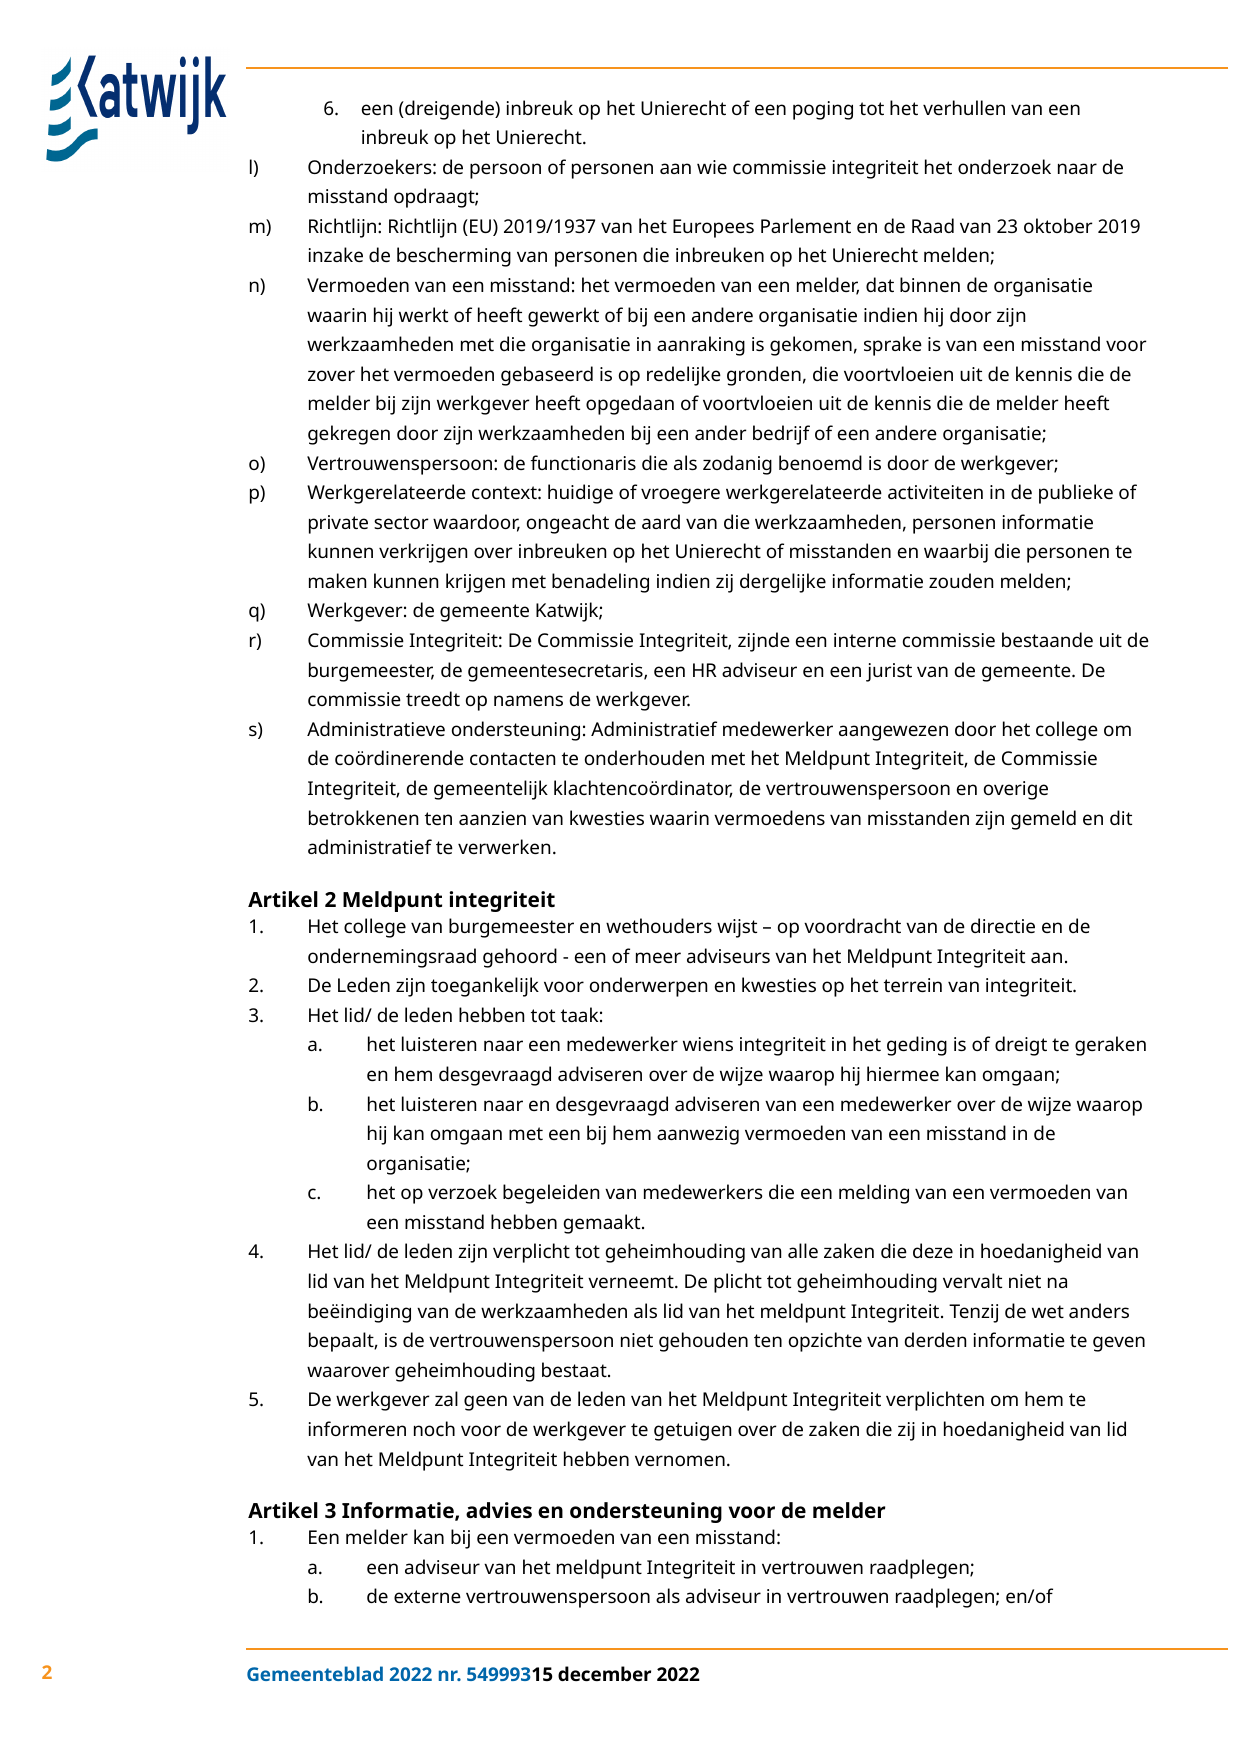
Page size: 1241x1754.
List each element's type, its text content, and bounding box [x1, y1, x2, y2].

list Het lid/ de leden zijn verplicht tot geheimhouding van alle zaken die deze in hoedanigheid van lid van het Meldpunt Integriteit verneemt. De plicht tot geheimhouding vervalt niet na beëindiging van de werkzaamheden als lid van het meldpunt Integriteit. Tenzij de wet anders bepaalt, is de vertrouwenspersoon niet gehouden ten opzichte van derden informatie te geven waarover geheimhouding bestaat. [248, 1239, 1152, 1383]
list Vertrouwenspersoon: de functionaris die als zodanig benoemd is door de werkgever; [248, 450, 1152, 476]
text Artikel 2 Meldpunt integriteit [248, 885, 1152, 913]
list Het college van burgemeester en wethouders wijst – op voordracht van de directie en de ondernemingsraad gehoord - een of meer adviseurs van het Meldpunt Integriteit aan. [248, 913, 1152, 968]
list Onderzoekers: de persoon of personen aan wie commissie integriteit het onderzoek naar de misstand opdraagt; [248, 154, 1152, 209]
list Administratieve ondersteuning: Administratief medewerker aangewezen door het college om de coördinerende contacten te onderhouden met het Meldpunt Integriteit, de Commissie Integriteit, de gemeentelijk klachtencoördinator, de vertrouwenspersoon en overige betrokkenen ten aanzien van kwesties waarin vermoedens van misstanden zijn gemeld en dit administratief te verwerken. [248, 716, 1152, 860]
list Richtlijn: Richtlijn (EU) 2019/1937 van het Europees Parlement en de Raad van 23 oktober 2019 inzake de bescherming van personen die inbreuken op het Unierecht melden; [248, 213, 1152, 268]
list een (dreigende) inbreuk op het Unierecht of een poging tot het verhullen van een inbreuk op het Unierecht. [323, 95, 1152, 150]
list De werkgever zal geen van de leden van het Meldpunt Integriteit verplichten om hem te informeren noch voor de werkgever te getuigen over de zaken die zij in hoedanigheid van lid van het Meldpunt Integriteit hebben vernomen. [248, 1387, 1152, 1471]
picture [41, 47, 231, 172]
list Een melder kan bij een vermoeden van een misstand: [248, 1524, 1152, 1550]
list Het lid/ de leden hebben tot taak: [248, 1002, 1152, 1028]
list Werkgerelateerde context: huidige of vroegere werkgerelateerde activiteiten in de publieke of private sector waardoor, ongeacht de aard van die werkzaamheden, personen informatie kunnen verkrijgen over inbreuken op het Unierecht of misstanden en waarbij die personen te maken kunnen krijgen met benadeling indien zij dergelijke informatie zouden melden; [248, 479, 1152, 594]
list Werkgever: de gemeente Katwijk; [248, 598, 1152, 623]
list het luisteren naar en desgevraagd adviseren van een medewerker over de wijze waarop hij kan omgaan met een bij hem aanwezig vermoeden van een misstand in de organisatie; [307, 1091, 1152, 1176]
list het luisteren naar een medewerker wiens integriteit in het geding is of dreigt te geraken en hem desgevraagd adviseren over de wijze waarop hij hiermee kan omgaan; [307, 1032, 1152, 1087]
list de externe vertrouwenspersoon als adviseur in vertrouwen raadplegen; en/of [307, 1584, 1152, 1609]
list het op verzoek begeleiden van medewerkers die een melding van een vermoeden van een misstand hebben gemaakt. [307, 1179, 1152, 1235]
list een adviseur van het meldpunt Integriteit in vertrouwen raadplegen; [307, 1554, 1152, 1580]
list Commissie Integriteit: De Commissie Integriteit, zijnde een interne commissie bestaande uit de burgemeester, de gemeentesecretaris, een HR adviseur en een jurist van de gemeente. De commissie treedt op namens de werkgever. [248, 627, 1152, 712]
text Artikel 3 Informatie, advies en ondersteuning voor de melder [248, 1496, 1152, 1524]
list De Leden zijn toegankelijk voor onderwerpen en kwesties op het terrein van integriteit. [248, 972, 1152, 998]
list Vermoeden van een misstand: het vermoeden van een melder, dat binnen de organisatie waarin hij werkt of heeft gewerkt of bij een andere organisatie indien hij door zijn werkzaamheden met die organisatie in aanraking is gekomen, sprake is van een misstand voor zover het vermoeden gebaseerd is op redelijke gronden, die voortvloeien uit de kennis die de melder bij zijn werkgever heeft opgedaan of voortvloeien uit de kennis die de melder heeft gekregen door zijn werkzaamheden bij een ander bedrijf of een andere organisatie; [248, 272, 1152, 446]
